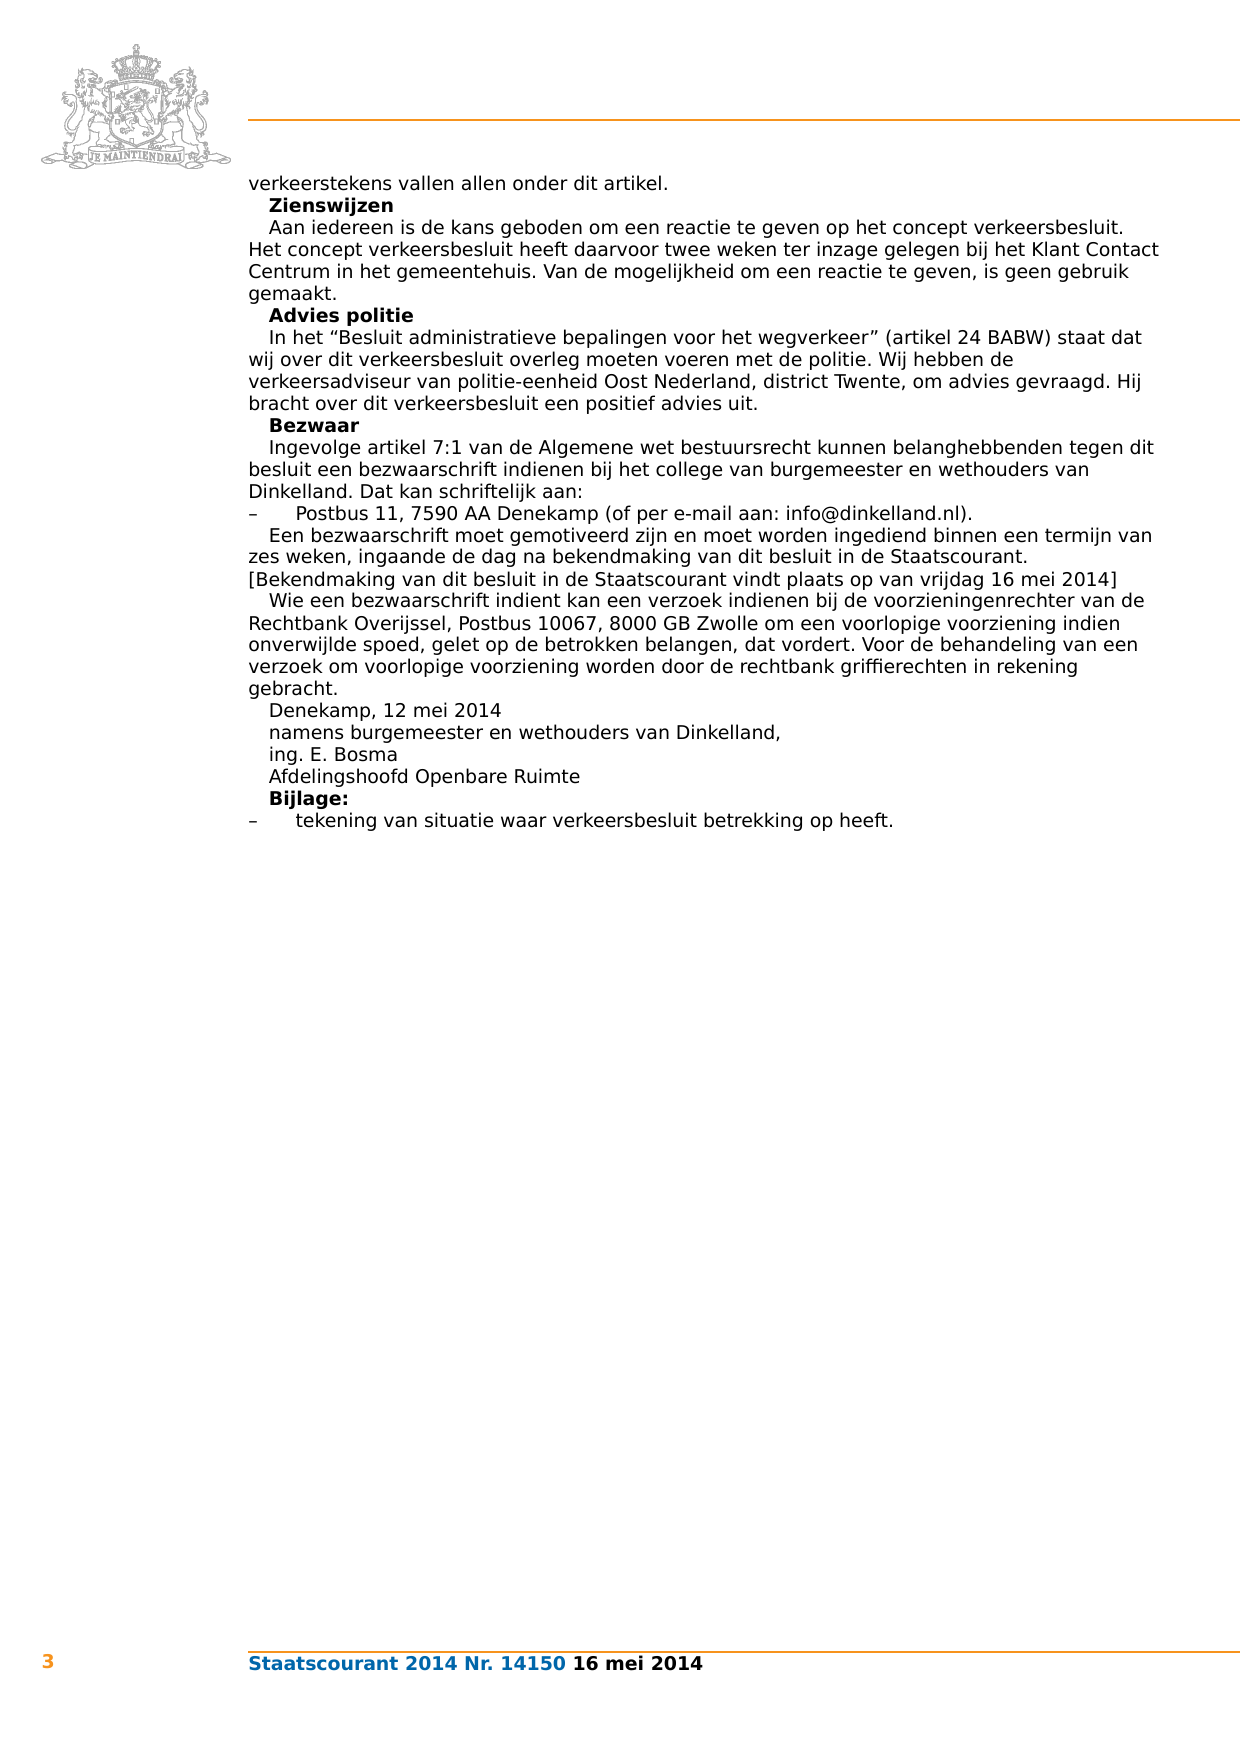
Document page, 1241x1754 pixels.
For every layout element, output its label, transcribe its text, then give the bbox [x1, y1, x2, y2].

text Wie een bezwaarschrift indient kan een verzoek indienen bij de voorzieningenrechter van de Rechtbank Overijssel, Postbus 10067, 8000 GB Zwolle om een voorlopige voorziening indien onverwijlde spoed, gelet op de betrokken belangen, dat vordert. Voor de behandeling van een verzoek om voorlopige voorziening worden door de rechtbank griffierechten in rekening gebracht. [248, 590, 1163, 700]
text verkeerstekens vallen allen onder dit artikel. [248, 173, 1163, 195]
text Afdelingshoofd Openbare Ruimte [248, 766, 1163, 788]
text Denekamp, 12 mei 2014 [248, 700, 1163, 722]
text Bijlage: [248, 788, 1163, 810]
text ing. E. Bosma [248, 744, 1163, 766]
text Een bezwaarschrift moet gemotiveerd zijn en moet worden ingediend binnen een termijn van zes weken, ingaande de dag na bekendmaking van dit besluit in de Staatscourant. [Bekendmaking van dit besluit in de Staatscourant vindt plaats op van vrijdag 16 mei 2014] [248, 524, 1163, 590]
list Postbus 11, 7590 AA Denekamp (of per e-mail aan: info@dinkelland.nl). [248, 502, 1163, 524]
text Ingevolge artikel 7:1 van de Algemene wet bestuursrecht kunnen belanghebbenden tegen dit besluit een bezwaarschrift indienen bij het college van burgemeester en wethouders van Dinkelland. Dat kan schriftelijk aan: [248, 437, 1163, 502]
text Advies politie [248, 305, 1163, 327]
text Zienswijzen [248, 195, 1163, 217]
text In het “Besluit administratieve bepalingen voor het wegverkeer” (artikel 24 BABW) staat dat wij over dit verkeersbesluit overleg moeten voeren met de politie. Wij hebben de verkeersadviseur van politie-eenheid Oost Nederland, district Twente, om advies gevraagd. Hij bracht over dit verkeersbesluit een positief advies uit. [248, 327, 1163, 414]
text Aan iedereen is de kans geboden om een reactie te geven op het concept verkeersbesluit. Het concept verkeersbesluit heeft daarvoor twee weken ter inzage gelegen bij het Klant Contact Centrum in het gemeentehuis. Van de mogelijkheid om een reactie te geven, is geen gebruik gemaakt. [248, 217, 1163, 305]
picture [41, 44, 231, 169]
text Bezwaar [248, 414, 1163, 437]
list tekening van situatie waar verkeersbesluit betrekking op heeft. [248, 810, 1163, 832]
text namens burgemeester en wethouders van Dinkelland, [248, 722, 1163, 744]
